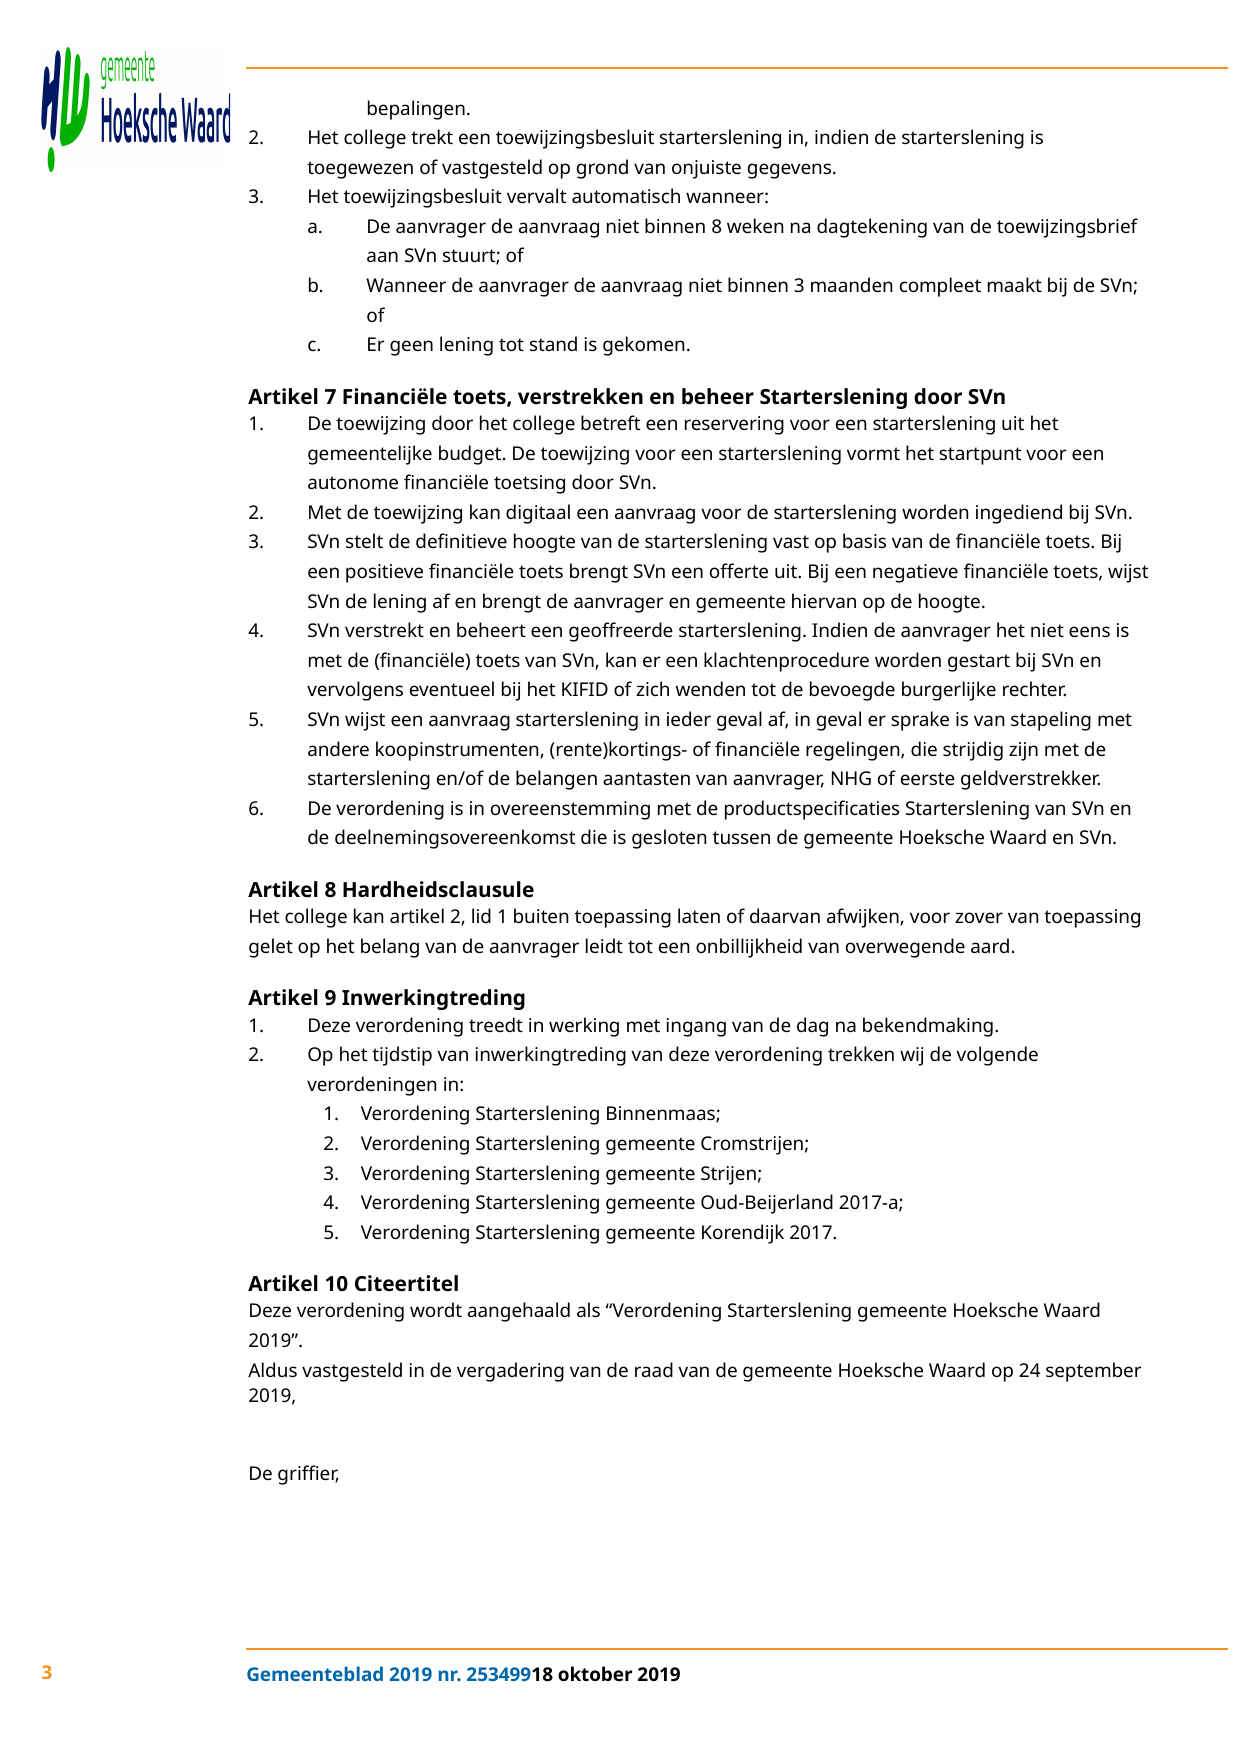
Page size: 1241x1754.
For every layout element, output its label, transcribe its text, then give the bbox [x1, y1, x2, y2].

text Het college kan artikel 2, lid 1 buiten toepassing laten of daarvan afwijken, voor zover van toepassing gelet op het belang van de aanvrager leidt tot een onbillijkheid van overwegende aard. [248, 903, 1152, 959]
list Op het tijdstip van inwerkingtreding van deze verordening trekken wij de volgende verordeningen in: [248, 1041, 1152, 1097]
list Er geen lening tot stand is gekomen. [307, 331, 1152, 357]
list Verordening Starterslening Binnenmaas; [323, 1101, 1152, 1126]
list Met de toewijzing kan digitaal een aanvraag voor de starterslening worden ingediend bij SVn. [248, 499, 1152, 525]
list Deze verordening treedt in werking met ingang van de dag na bekendmaking. [248, 1012, 1152, 1037]
list Verordening Starterslening gemeente Strijen; [323, 1160, 1152, 1185]
list Het toewijzingsbesluit vervalt automatisch wanneer: [248, 183, 1152, 209]
list SVn stelt de definitieve hoogte van de starterslening vast op basis van de financiële toets. Bij een positieve financiële toets brengt SVn een offerte uit. Bij een negatieve financiële toets, wijst SVn de lening af en brengt de aanvrager en gemeente hiervan op de hoogte. [248, 529, 1152, 613]
text Artikel 8 Hardheidsclausule [248, 875, 1152, 903]
list De verordening is in overeenstemming met de productspecificaties Starterslening van SVn en de deelnemingsovereenkomst die is gesloten tussen de gemeente Hoeksche Waard en SVn. [248, 795, 1152, 850]
list Verordening Starterslening gemeente Korendijk 2017. [323, 1219, 1152, 1244]
list SVn verstrekt en beheert een geoffreerde starterslening. Indien de aanvrager het niet eens is met de (financiële) toets van SVn, kan er een klachtenprocedure worden gestart bij SVn en vervolgens eventueel bij het KIFID of zich wenden tot de bevoegde burgerlijke rechter. [248, 617, 1152, 702]
list SVn wijst een aanvraag starterslening in ieder geval af, in geval er sprake is van stapeling met andere koopinstrumenten, (rente)kortings- of financiële regelingen, die strijdig zijn met de starterslening en/of de belangen aantasten van aanvrager, NHG of eerste geldverstrekker. [248, 706, 1152, 791]
list Wanneer de aanvrager de aanvraag niet binnen 3 maanden compleet maakt bij de SVn; of [307, 272, 1152, 328]
list Verordening Starterslening gemeente Oud-Beijerland 2017-a; [323, 1189, 1152, 1215]
picture [41, 47, 231, 172]
text Deze verordening wordt aangehaald als “Verordening Starterslening gemeente Hoeksche Waard 2019”. [248, 1298, 1152, 1353]
list De aanvrager de aanvraag niet binnen 8 weken na dagtekening van de toewijzingsbrief aan SVn stuurt; of [307, 213, 1152, 268]
text De griffier, [248, 1460, 1152, 1486]
list Verordening Starterslening gemeente Cromstrijen; [323, 1130, 1152, 1156]
list Het college trekt een toewijzingsbesluit starterslening in, indien de starterslening is toegewezen of vastgesteld op grond van onjuiste gegevens. [248, 124, 1152, 180]
list De toewijzing door het college betreft een reservering voor een starterslening uit het gemeentelijke budget. De toewijzing voor een starterslening vormt het startpunt voor een autonome financiële toetsing door SVn. [248, 410, 1152, 495]
text Artikel 9 Inwerkingtreding [248, 983, 1152, 1012]
text Artikel 7 Financiële toets, verstrekken en beheer Starterslening door SVn [248, 382, 1152, 410]
list bepalingen. [307, 95, 1152, 121]
text Artikel 10 Citeertitel [248, 1269, 1152, 1298]
text Aldus vastgesteld in de vergadering van de raad van de gemeente Hoeksche Waard op 24 september 2019, [248, 1357, 1152, 1408]
